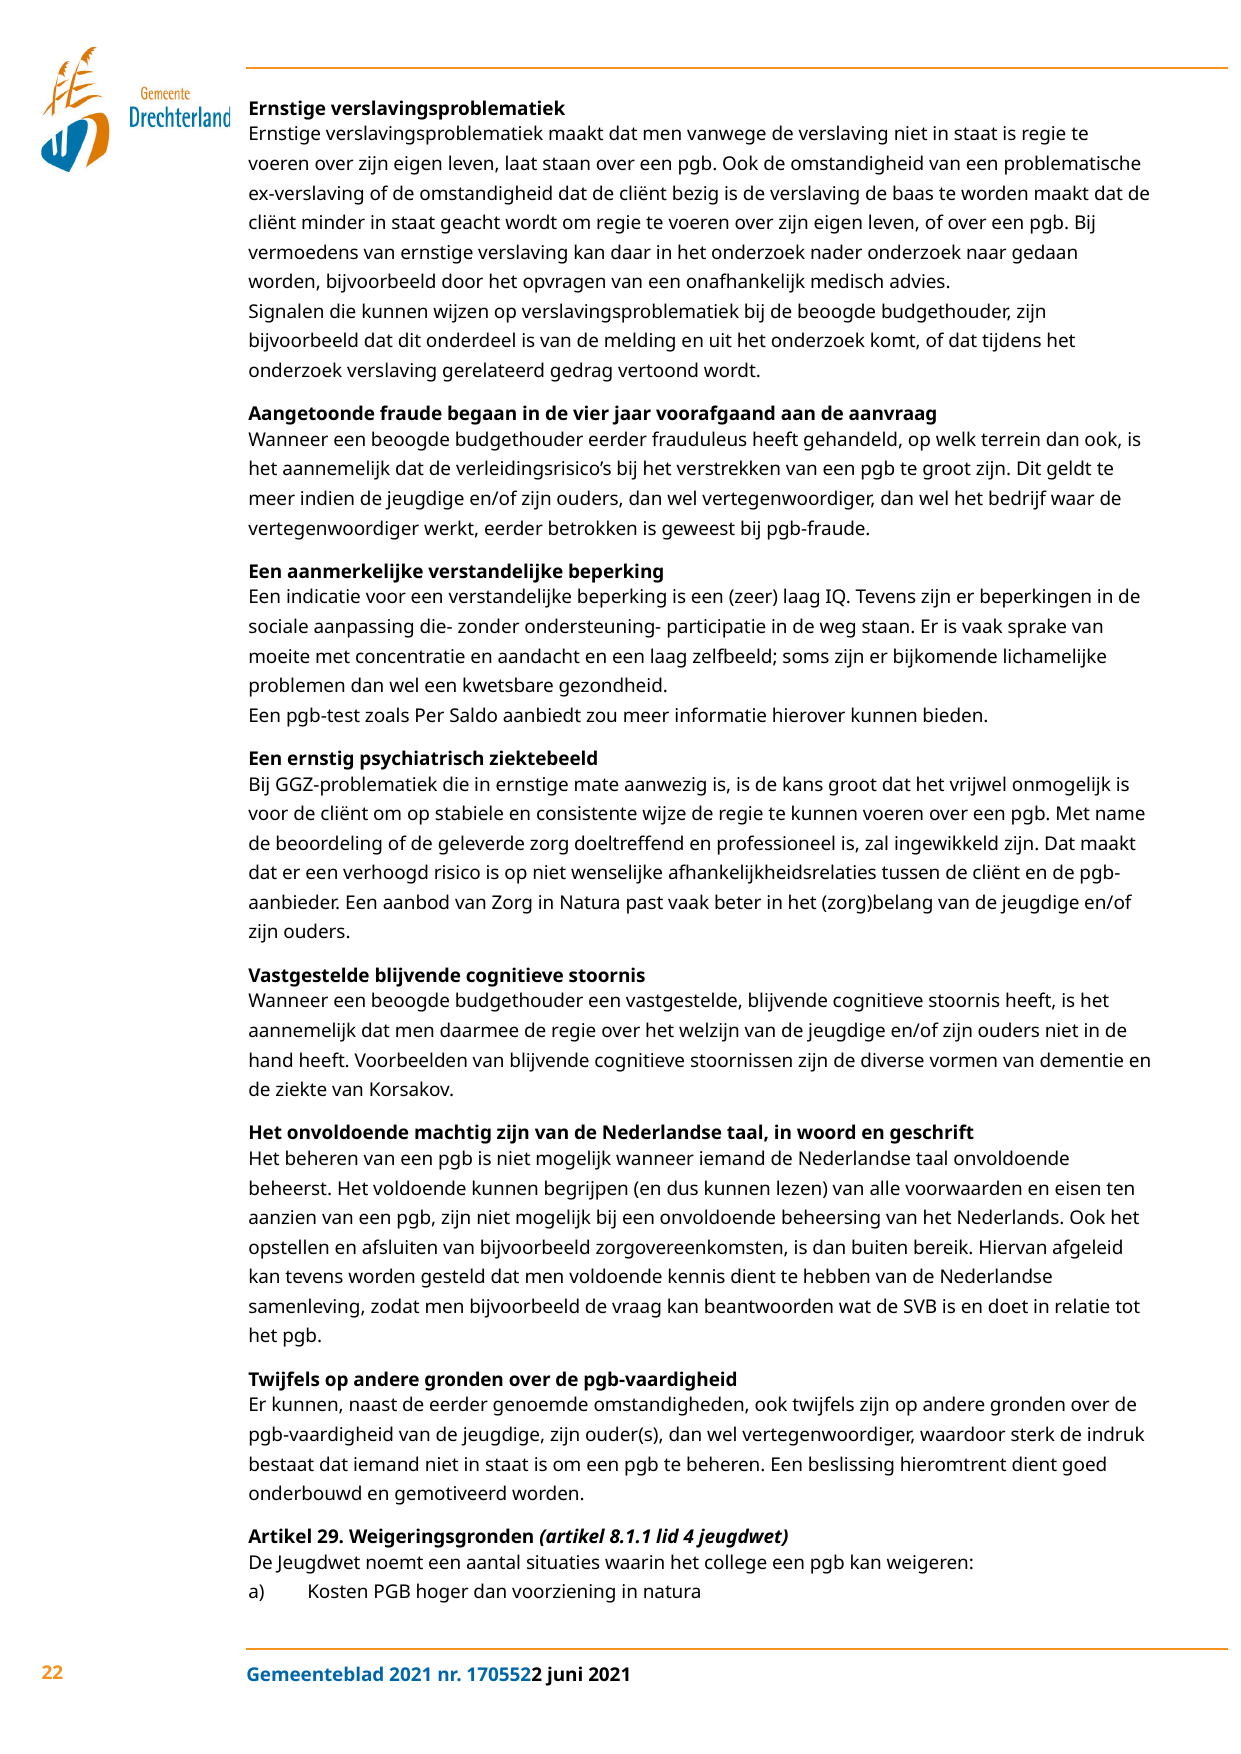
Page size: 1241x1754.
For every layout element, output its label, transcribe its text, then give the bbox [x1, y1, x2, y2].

text Het beheren van een pgb is niet mogelijk wanneer iemand de Nederlandse taal onvoldoende beheerst. Het voldoende kunnen begrijpen (en dus kunnen lezen) van alle voorwaarden en eisen ten aanzien van een pgb, zijn niet mogelijk bij een onvoldoende beheersing van het Nederlands. Ook het opstellen en afsluiten van bijvoorbeeld zorgovereenkomsten, is dan buiten bereik. Hiervan afgeleid kan tevens worden gesteld dat men voldoende kennis dient te hebben van de Nederlandse samenleving, zodat men bijvoorbeeld de vraag kan beantwoorden wat de SVB is en doet in relatie tot het pgb. [248, 1145, 1152, 1348]
picture [41, 158, 64, 172]
text Ernstige verslavingsproblematiek maakt dat men vanwege de verslaving niet in staat is regie te voeren over zijn eigen leven, laat staan over een pgb. Ook de omstandigheid van een problematische ex-verslaving of de omstandigheid dat de cliënt bezig is de verslaving de baas te worden maakt dat de cliënt minder in staat geacht wordt om regie te voeren over zijn eigen leven, of over een pgb. Bij vermoedens van ernstige verslaving kan daar in het onderzoek nader onderzoek naar gedaan worden, bijvoorbeeld door het opvragen van een onafhankelijk medisch advies. [248, 121, 1152, 294]
text Twijfels op andere gronden over de pgb-vaardigheid [248, 1366, 1152, 1392]
text Een indicatie voor een verstandelijke beperking is een (zeer) laag IQ. Tevens zijn er beperkingen in de sociale aanpassing die- zonder ondersteuning- participatie in de weg staan. Er is vaak sprake van moeite met concentratie en aandacht en een laag zelfbeeld; soms zijn er bijkomende lichamelijke problemen dan wel een kwetsbare gezondheid. [248, 584, 1152, 698]
text Bij GGZ-problematiek die in ernstige mate aanwezig is, is de kans groot dat het vrijwel onmogelijk is voor de cliënt om op stabiele en consistente wijze de regie te kunnen voeren over een pgb. Met name de beoordeling of de geleverde zorg doeltreffend en professioneel is, zal ingewikkeld zijn. Dat maakt dat er een verhoogd risico is op niet wenselijke afhankelijkheidsrelaties tussen de cliënt en de pgb-aanbieder. Een aanbod van Zorg in Natura past vaak beter in het (zorg)belang van de jeugdige en/of zijn ouders. [248, 771, 1152, 944]
picture [226, 115, 231, 124]
text Een aanmerkelijke verstandelijke beperking [248, 558, 1152, 584]
text Er kunnen, naast de eerder genoemde omstandigheden, ook twijfels zijn op andere gronden over de pgb-vaardigheid van de jeugdige, zijn ouder(s), dan wel vertegenwoordiger, waardoor sterk de indruk bestaat dat iemand niet in staat is om een pgb te beheren. Een beslissing hieromtrent dient goed onderbouwd en gemotiveerd worden. [248, 1392, 1152, 1506]
picture [41, 47, 231, 172]
text Een pgb-test zoals Per Saldo aanbiedt zou meer informatie hierover kunnen bieden. [248, 702, 1152, 728]
text Wanneer een beoogde budgethouder eerder frauduleus heeft gehandeld, op welk terrein dan ook, is het aannemelijk dat de verleidingsrisico’s bij het verstrekken van een pgb te groot zijn. Dit geldt te meer indien de jeugdige en/of zijn ouders, dan wel vertegenwoordiger, dan wel het bedrijf waar de vertegenwoordiger werkt, eerder betrokken is geweest bij pgb-fraude. [248, 426, 1152, 541]
text Vastgestelde blijvende cognitieve stoornis [248, 962, 1152, 988]
text Aangetoonde fraude begaan in de vier jaar voorafgaand aan de aanvraag [248, 400, 1152, 426]
text Artikel 29. Weigeringsgronden (artikel 8.1.1 lid 4 jeugdwet) [248, 1523, 1152, 1549]
text Wanneer een beoogde budgethouder een vastgestelde, blijvende cognitieve stoornis heeft, is het aannemelijk dat men daarmee de regie over het welzijn van de jeugdige en/of zijn ouders niet in de hand heeft. Voorbeelden van blijvende cognitieve stoornissen zijn de diverse vormen van dementie en de ziekte van Korsakov. [248, 988, 1152, 1102]
text De Jeugdwet noemt een aantal situaties waarin het college een pgb kan weigeren: [248, 1549, 1152, 1575]
text Ernstige verslavingsproblematiek [248, 95, 1152, 121]
list Kosten PGB hoger dan voorziening in natura [248, 1579, 1152, 1604]
text Het onvoldoende machtig zijn van de Nederlandse taal, in woord en geschrift [248, 1119, 1152, 1145]
text Een ernstig psychiatrisch ziektebeeld [248, 745, 1152, 771]
text Signalen die kunnen wijzen op verslavingsproblematiek bij de beoogde budgethouder, zijn bijvoorbeeld dat dit onderdeel is van de melding en uit het onderzoek komt, of dat tijdens het onderzoek verslaving gerelateerd gedrag vertoond wordt. [248, 298, 1152, 383]
